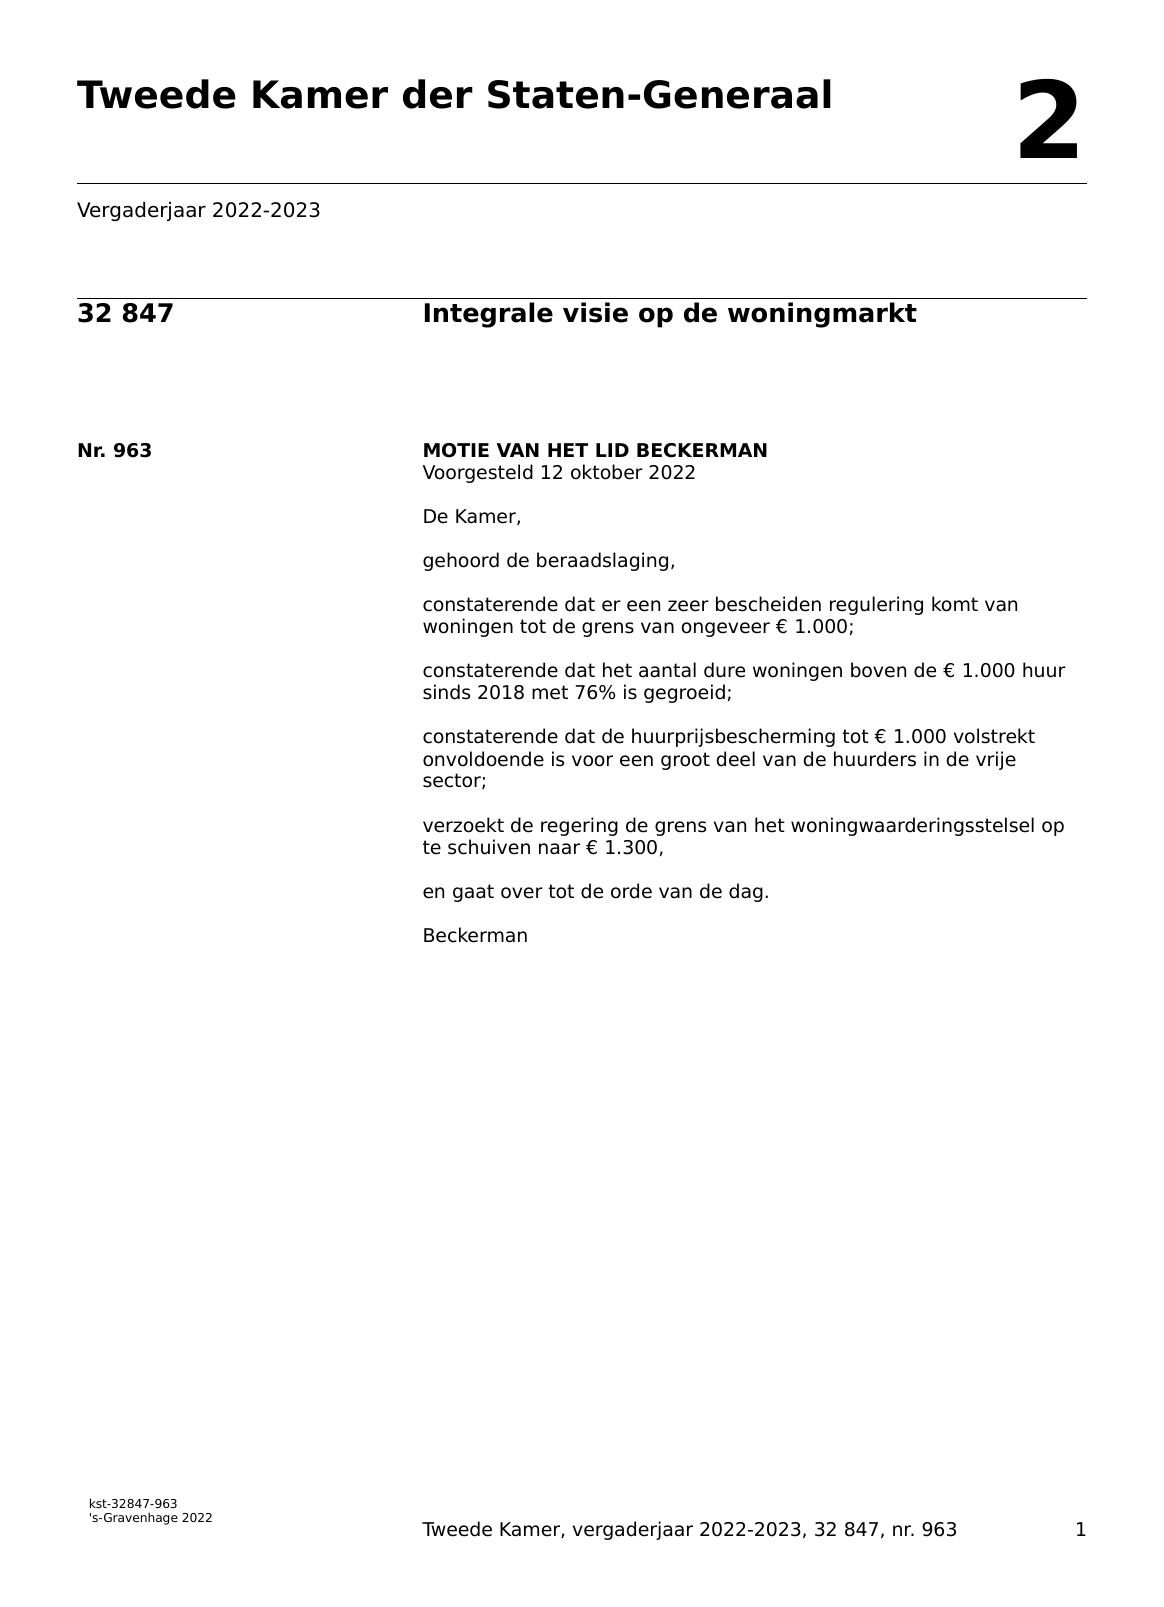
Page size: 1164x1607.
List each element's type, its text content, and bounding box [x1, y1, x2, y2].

text verzoekt de regering de grens van het woningwaarderingsstelsel op te schuiven naar € 1.300, [422, 814, 1087, 858]
text constaterende dat het aantal dure woningen boven de € 1.000 huur sinds 2018 met 76% is gegroeid; [422, 660, 1087, 704]
text Beckerman [422, 925, 1087, 947]
text 's-Gravenhage 2022 [88, 1511, 323, 1525]
text Voorgesteld 12 oktober 2022 [422, 462, 1087, 484]
table_header Tweede Kamer der Staten-Generaal [77, 59, 886, 183]
table_cell Vergaderjaar 2022-2023 [77, 184, 1087, 298]
text De Kamer, [422, 506, 1087, 528]
text kst-32847-963 [88, 1497, 323, 1511]
text en gaat over tot de orde van de dag. [422, 881, 1087, 903]
text constaterende dat de huurprijsbescherming tot € 1.000 volstrekt onvoldoende is voor een groot deel van de huurders in de vrije sector; [422, 726, 1087, 792]
text constaterende dat er een zeer bescheiden regulering komt van woningen tot de grens van ongeveer € 1.000; [422, 594, 1087, 638]
text gehoord de beraadslaging, [422, 550, 1087, 572]
subtitle 32 847 Integrale visie op de woningmarkt [77, 299, 1087, 329]
table_header 2 [886, 59, 1087, 183]
subtitle Nr. 963 MOTIE VAN HET LID BECKERMAN [77, 440, 1087, 462]
